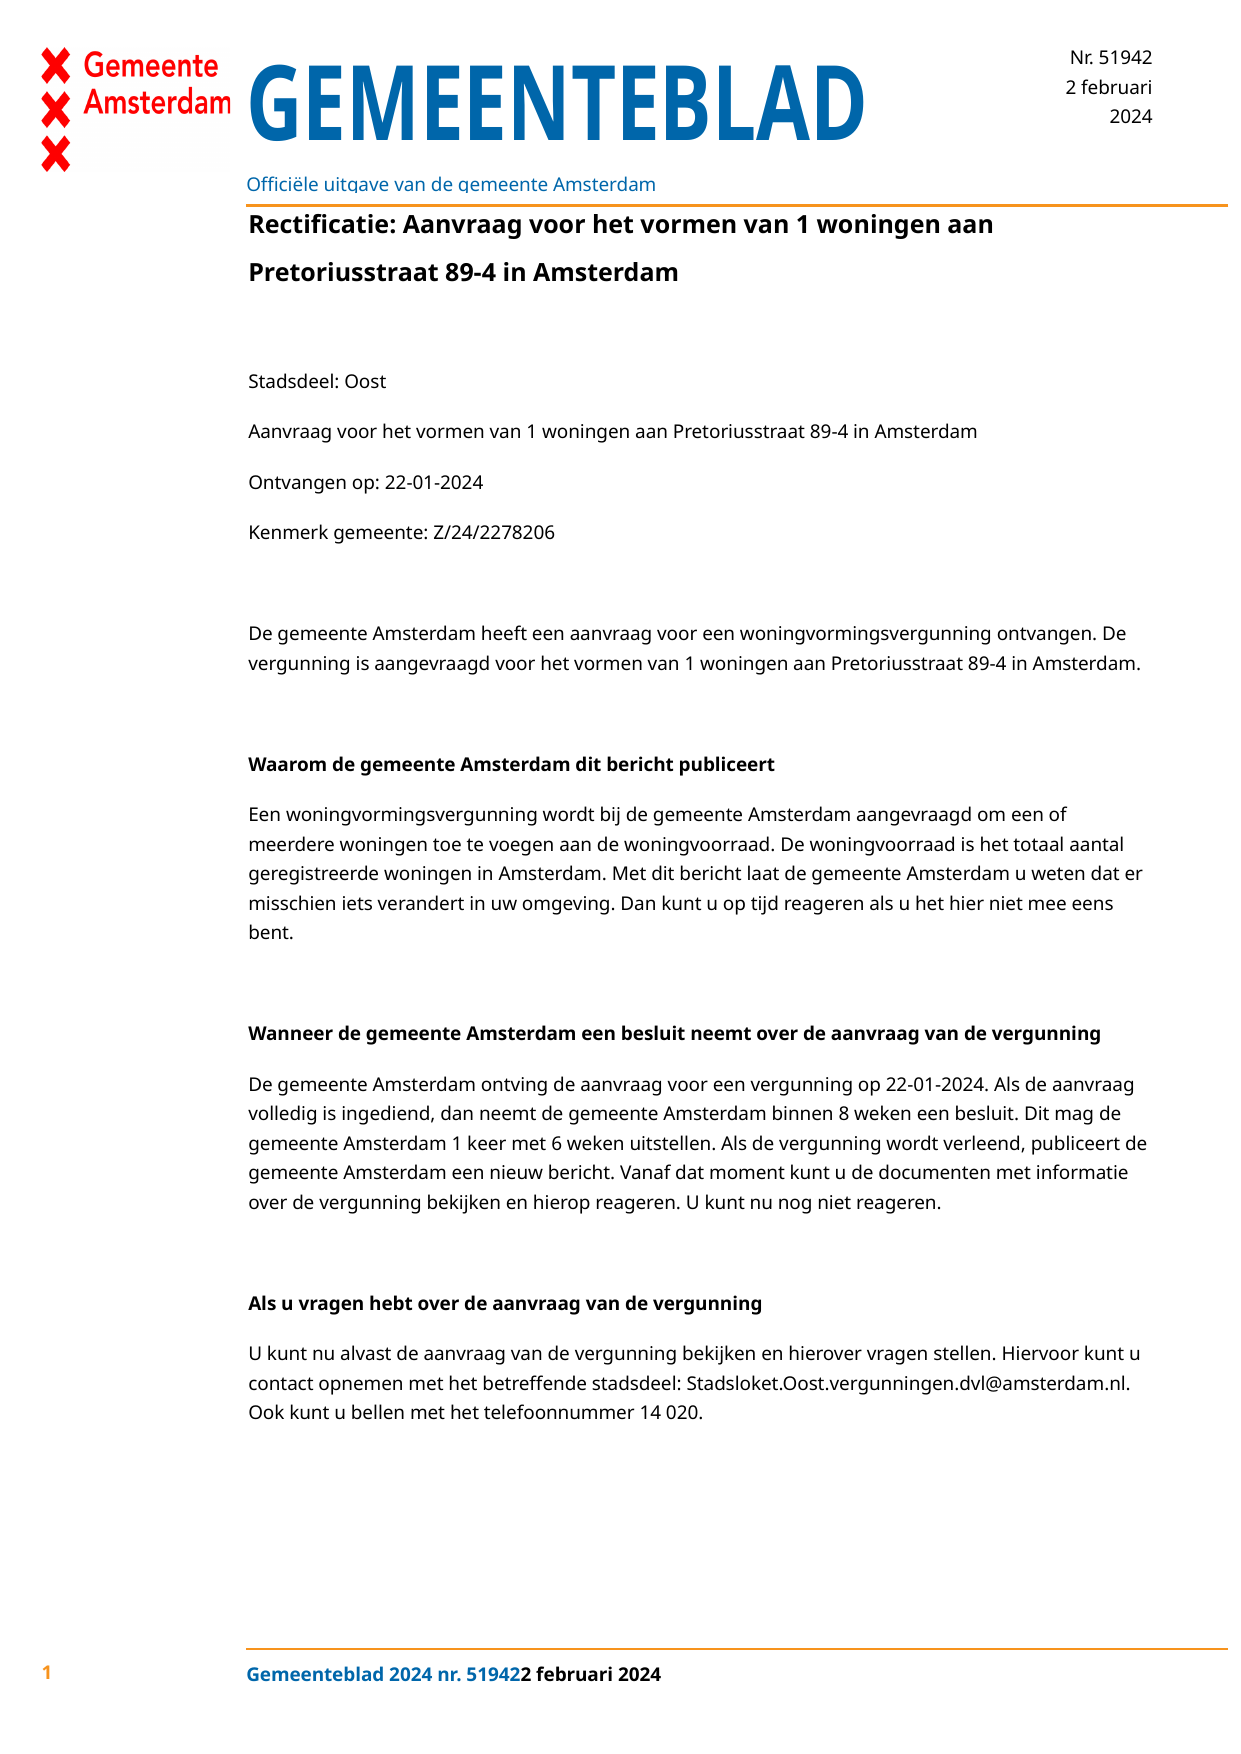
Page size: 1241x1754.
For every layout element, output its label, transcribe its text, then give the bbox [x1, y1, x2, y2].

text Kenmerk gemeente: Z/24/2278206 [248, 519, 1152, 545]
text Aanvraag voor het vormen van 1 woningen aan Pretoriusstraat 89-4 in Amsterdam [248, 419, 1152, 444]
text Waarom de gemeente Amsterdam dit bericht publiceert [248, 751, 1152, 777]
text Wanneer de gemeente Amsterdam een besluit neemt over de aanvraag van de vergunning [248, 1020, 1152, 1046]
text Een woningvormingsvergunning wordt bij de gemeente Amsterdam aangevraagd om een of meerdere woningen toe te voegen aan de woningvoorraad. De woningvoorraad is het totaal aantal geregistreerde woningen in Amsterdam. Met dit bericht laat de gemeente Amsterdam u weten dat er misschien iets verandert in uw omgeving. Dan kunt u op tijd reageren als u het hier niet mee eens bent. [248, 801, 1152, 945]
text U kunt nu alvast de aanvraag van de vergunning bekijken en hierover vragen stellen. Hiervoor kunt u contact opnemen met het betreffende stadsdeel: Stadsloket.Oost.vergunningen.dvl@amsterdam.nl. Ook kunt u bellen met het telefoonnummer 14 020. [248, 1340, 1152, 1425]
text Als u vragen hebt over de aanvraag van de vergunning [248, 1290, 1152, 1316]
picture [41, 47, 231, 172]
text Rectificatie: Aanvraag voor het vormen van 1 woningen aan Pretoriusstraat 89-4 in Amsterdam [248, 207, 1152, 288]
text Stadsdeel: Oost [248, 368, 1152, 394]
text De gemeente Amsterdam ontving de aanvraag voor een vergunning op 22-01-2024. Als de aanvraag volledig is ingediend, dan neemt de gemeente Amsterdam binnen 8 weken een besluit. Dit mag de gemeente Amsterdam 1 keer met 6 weken uitstellen. Als de vergunning wordt verleend, publiceert de gemeente Amsterdam een nieuw bericht. Vanaf dat moment kunt u de documenten met informatie over de vergunning bekijken en hierop reageren. U kunt nu nog niet reageren. [248, 1071, 1152, 1215]
text De gemeente Amsterdam heeft een aanvraag voor een woningvormingsvergunning ontvangen. De vergunning is aangevraagd voor het vormen van 1 woningen aan Pretoriusstraat 89-4 in Amsterdam. [248, 620, 1152, 676]
text Ontvangen op: 22-01-2024 [248, 469, 1152, 495]
